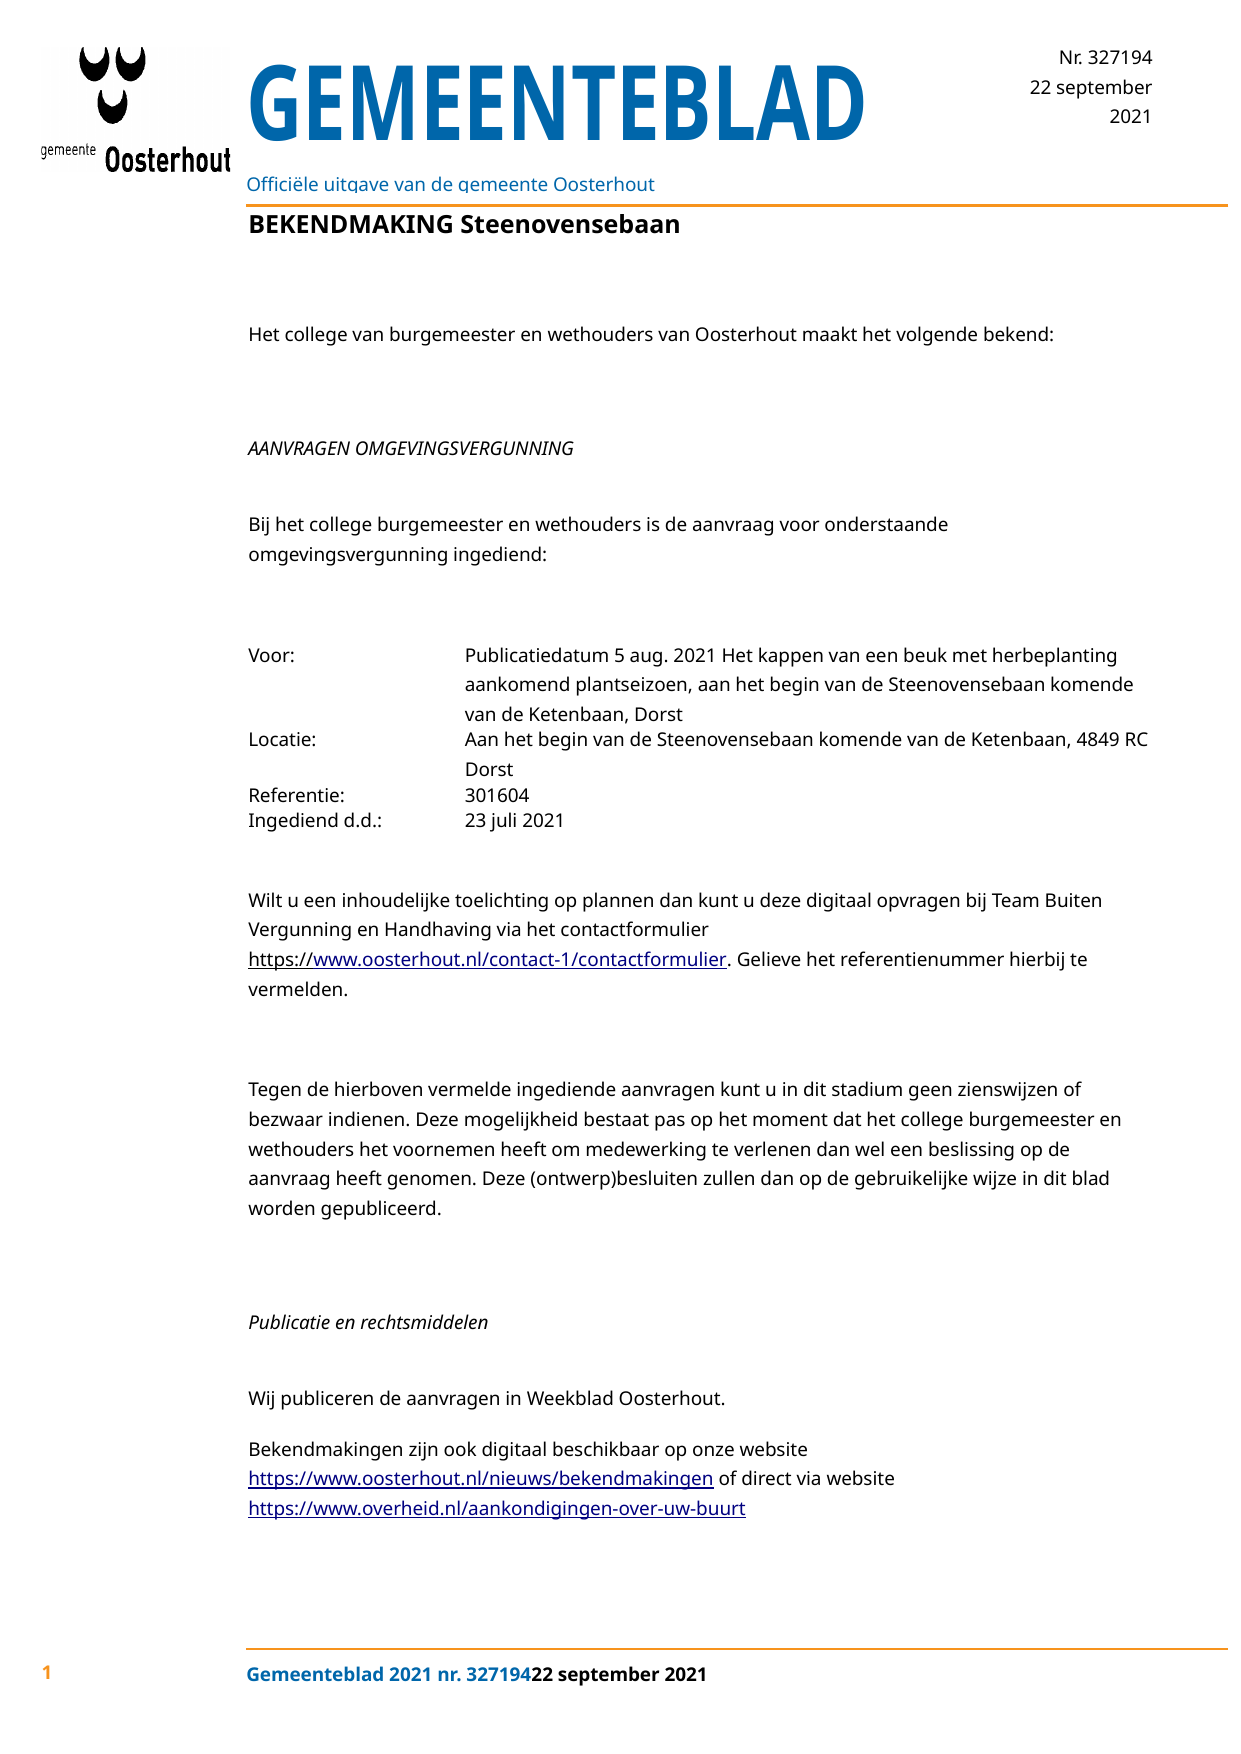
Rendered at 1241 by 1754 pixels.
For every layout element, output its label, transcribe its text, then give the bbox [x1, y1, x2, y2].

text Bekendmakingen zijn ook digitaal beschikbaar op onze website https://www.oosterhout.nl/nieuws/bekendmakingen of direct via website https://www.overheid.nl/aankondigingen-over-uw-buurt [248, 1436, 1152, 1521]
picture [41, 47, 231, 172]
text Bij het college burgemeester en wethouders is de aanvraag voor onderstaande omgevingsvergunning ingediend: [248, 511, 1152, 567]
table_cell Ingediend d.d.: [248, 808, 464, 833]
table_header Voor: [248, 642, 464, 727]
text Wij publiceren de aanvragen in Weekblad Oosterhout. [248, 1386, 1152, 1411]
table_cell 301604 [465, 782, 1152, 808]
text Publicatie en rechtsmiddelen [248, 1309, 1152, 1335]
text Tegen de hierboven vermelde ingediende aanvragen kunt u in dit stadium geen zienswijzen of bezwaar indienen. Deze mogelijkheid bestaat pas op het moment dat het college burgemeester en wethouders het voornemen heeft om medewerking te verlenen dan wel een beslissing op de aanvraag heeft genomen. Deze (ontwerp)besluiten zullen dan op de gebruikelijke wijze in dit blad worden gepubliceerd. [248, 1077, 1152, 1221]
table_cell 23 juli 2021 [465, 808, 1152, 833]
text BEKENDMAKING Steenovensebaan [248, 207, 1152, 241]
table_cell Aan het begin van de Steenovensebaan komende van de Ketenbaan, 4849 RC Dorst [465, 727, 1152, 782]
text Het college van burgemeester en wethouders van Oosterhout maakt het volgende bekend: [248, 321, 1152, 346]
table_header Publicatiedatum 5 aug. 2021 Het kappen van een beuk met herbeplanting aankomend plantseizoen, aan het begin van de Steenovensebaan komende van de Ketenbaan, Dorst [465, 642, 1152, 727]
text AANVRAGEN OMGEVINGSVERGUNNING [248, 435, 1152, 461]
table_cell Locatie: [248, 727, 464, 782]
text Wilt u een inhoudelijke toelichting op plannen dan kunt u deze digitaal opvragen bij Team Buiten Vergunning en Handhaving via het contactformulier https://www.oosterhout.nl/contact-1/contactformulier. Gelieve het referentienummer hierbij te vermelden. [248, 887, 1152, 1002]
table_cell Referentie: [248, 782, 464, 808]
